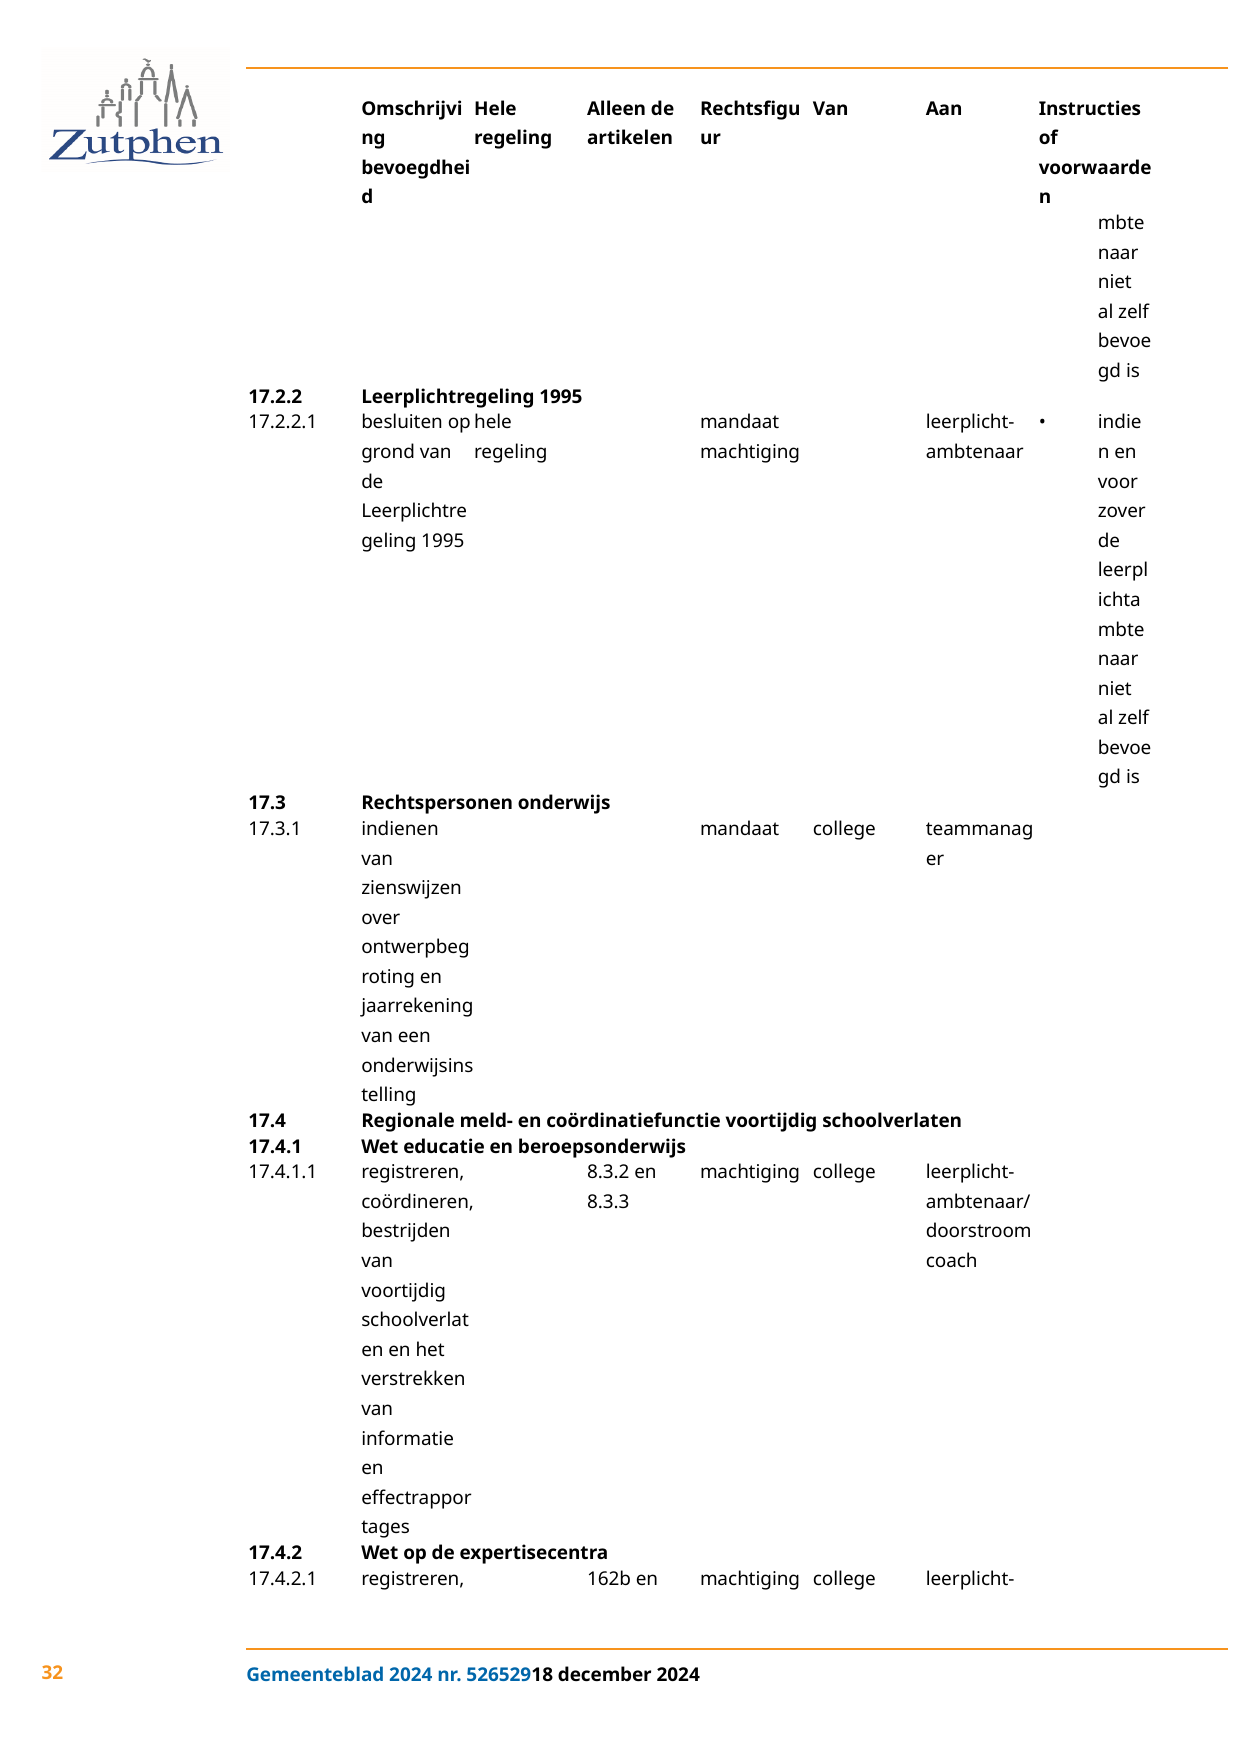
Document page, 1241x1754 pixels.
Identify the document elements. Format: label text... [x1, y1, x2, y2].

table_cell hele regeling [474, 409, 587, 789]
table_cell [926, 209, 1038, 383]
table_cell 17.3.1 [248, 815, 361, 1107]
table_cell 162b en [587, 1565, 700, 1591]
table_cell [813, 209, 926, 383]
table_cell [474, 1159, 587, 1539]
table_cell [587, 409, 700, 789]
table_header Van [813, 95, 926, 209]
table_cell mandaat machtiging [700, 409, 813, 789]
table_cell [1039, 1565, 1152, 1591]
table_cell 17.2.2 [248, 383, 361, 409]
table_cell [474, 815, 587, 1107]
table_cell [1039, 1159, 1152, 1539]
table_cell [1039, 815, 1152, 1107]
table_cell 17.2.2.1 [248, 409, 361, 789]
table_cell [813, 409, 926, 789]
table_cell 17.4.1 [248, 1133, 361, 1158]
table_cell [587, 209, 700, 383]
table_cell 17.4.2 [248, 1539, 361, 1565]
table_cell leerplicht-ambtenaar/ doorstroomcoach [926, 1159, 1038, 1539]
table_cell Rechtspersonen onderwijs [361, 789, 1152, 815]
table_header Hele regeling [474, 95, 587, 209]
table_cell teammanager [926, 815, 1038, 1107]
table_cell Wet educatie en beroepsonderwijs [361, 1133, 1152, 1158]
table_header Rechtsfiguur [700, 95, 813, 209]
table_cell indienen van zienswijzen over ontwerpbegroting en jaarrekening van een onderwijsinstelling [361, 815, 474, 1107]
table_cell machtiging [700, 1565, 813, 1591]
table_cell mbtenaar niet al zelf bevoegd is [1039, 209, 1152, 383]
table_cell registreren, coördineren, bestrijden van voortijdig schoolverlaten en het verstrekken van informatie en effectrapportages [361, 1159, 474, 1539]
table_header Alleen de artikelen [587, 95, 700, 209]
table_cell indien en voor zover de leerplichtambtenaar niet al zelf bevoegd is [1039, 409, 1152, 789]
table_header Instructies of voorwaarden [1039, 95, 1152, 209]
table_cell 17.3 [248, 789, 361, 815]
table_cell Wet op de expertisecentra [361, 1539, 1152, 1565]
table_cell [361, 209, 474, 383]
table_cell college [813, 1159, 926, 1539]
table_cell [474, 1565, 587, 1591]
table_header Aan [926, 95, 1038, 209]
table_cell [248, 209, 361, 383]
table_cell 8.3.2 en 8.3.3 [587, 1159, 700, 1539]
picture [41, 47, 231, 172]
table_cell [587, 815, 700, 1107]
table_cell mandaat [700, 815, 813, 1107]
table_cell besluiten op grond van de Leerplichtregeling 1995 [361, 409, 474, 789]
table_cell Leerplichtregeling 1995 [361, 383, 1152, 409]
table_cell leerplicht-ambtenaar [926, 409, 1038, 789]
table_cell leerplicht- [926, 1565, 1038, 1591]
table_cell registreren, [361, 1565, 474, 1591]
table_cell college [813, 815, 926, 1107]
table_cell [474, 209, 587, 383]
table_cell college [813, 1565, 926, 1591]
table_cell 17.4 [248, 1107, 361, 1133]
table_cell machtiging [700, 1159, 813, 1539]
table_header Omschrijving bevoegdheid [361, 95, 474, 209]
table_cell Regionale meld- en coördinatiefunctie voortijdig schoolverlaten [361, 1107, 1152, 1133]
table_cell 17.4.2.1 [248, 1565, 361, 1591]
table_header [248, 95, 361, 209]
table_cell [700, 209, 813, 383]
table_cell 17.4.1.1 [248, 1159, 361, 1539]
